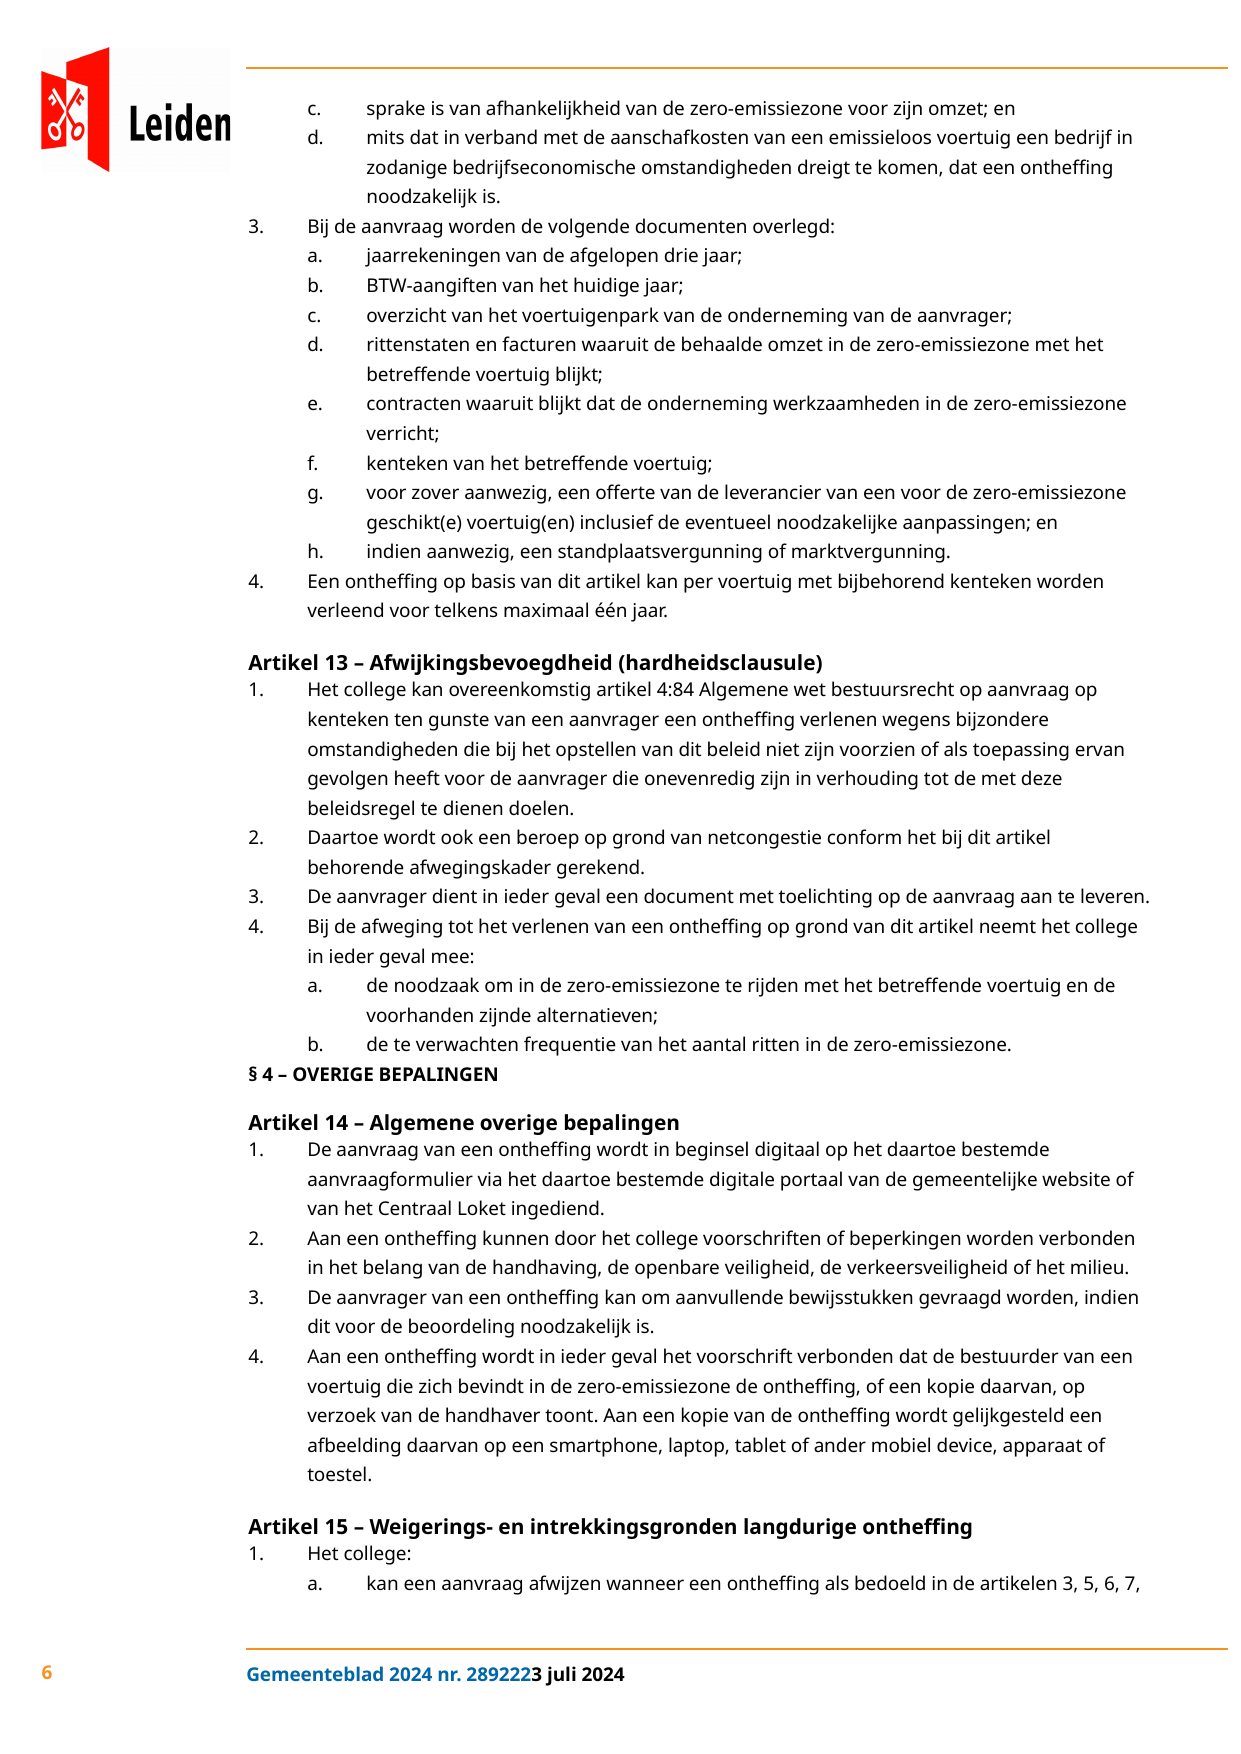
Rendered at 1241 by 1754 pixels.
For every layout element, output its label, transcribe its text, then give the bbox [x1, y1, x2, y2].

list Bij de aanvraag worden de volgende documenten overlegd: [248, 213, 1152, 239]
list De aanvraag van een ontheffing wordt in beginsel digitaal op het daartoe bestemde aanvraagformulier via het daartoe bestemde digitale portaal van de gemeentelijke website of van het Centraal Loket ingediend. [248, 1136, 1152, 1221]
list contracten waaruit blijkt dat de onderneming werkzaamheden in de zero-emissiezone verricht; [307, 391, 1152, 446]
list De aanvrager dient in ieder geval een document met toelichting op de aanvraag aan te leveren. [248, 884, 1152, 909]
picture [41, 47, 231, 172]
list de te verwachten frequentie van het aantal ritten in de zero-emissiezone. [307, 1032, 1152, 1057]
list overzicht van het voertuigenpark van de onderneming van de aanvrager; [307, 302, 1152, 328]
list kan een aanvraag afwijzen wanneer een ontheffing als bedoeld in de artikelen 3, 5, 6, 7, [307, 1570, 1152, 1596]
list Aan een ontheffing wordt in ieder geval het voorschrift verbonden dat de bestuurder van een voertuig die zich bevindt in de zero-emissiezone de ontheffing, of een kopie daarvan, op verzoek van de handhaver toont. Aan een kopie van de ontheffing wordt gelijkgesteld een afbeelding daarvan op een smartphone, laptop, tablet of ander mobiel device, apparaat of toestel. [248, 1343, 1152, 1487]
list Het college kan overeenkomstig artikel 4:84 Algemene wet bestuursrecht op aanvraag op kenteken ten gunste van een aanvrager een ontheffing verlenen wegens bijzondere omstandigheden die bij het opstellen van dit beleid niet zijn voorzien of als toepassing ervan gevolgen heeft voor de aanvrager die onevenredig zijn in verhouding tot de met deze beleidsregel te dienen doelen. [248, 677, 1152, 821]
list kenteken van het betreffende voertuig; [307, 450, 1152, 476]
text § 4 – OVERIGE BEPALINGEN [248, 1061, 1152, 1087]
list rittenstaten en facturen waaruit de behaalde omzet in de zero-emissiezone met het betreffende voertuig blijkt; [307, 331, 1152, 387]
list indien aanwezig, een standplaatsvergunning of marktvergunning. [307, 538, 1152, 564]
list Het college: [248, 1540, 1152, 1566]
list Daartoe wordt ook een beroep op grond van netcongestie conform het bij dit artikel behorende afwegingskader gerekend. [248, 824, 1152, 880]
list mits dat in verband met de aanschafkosten van een emissieloos voertuig een bedrijf in zodanige bedrijfseconomische omstandigheden dreigt te komen, dat een ontheffing noodzakelijk is. [307, 124, 1152, 209]
list voor zover aanwezig, een offerte van de leverancier van een voor de zero-emissiezone geschikt(e) voertuig(en) inclusief de eventueel noodzakelijke aanpassingen; en [307, 479, 1152, 535]
list de noodzaak om in de zero-emissiezone te rijden met het betreffende voertuig en de voorhanden zijnde alternatieven; [307, 972, 1152, 1028]
text Artikel 14 – Algemene overige bepalingen [248, 1108, 1152, 1136]
list Bij de afweging tot het verlenen van een ontheffing op grond van dit artikel neemt het college in ieder geval mee: [248, 913, 1152, 968]
list Een ontheffing op basis van dit artikel kan per voertuig met bijbehorend kenteken worden verleend voor telkens maximaal één jaar. [248, 568, 1152, 623]
list BTW-aangiften van het huidige jaar; [307, 272, 1152, 298]
list sprake is van afhankelijkheid van de zero-emissiezone voor zijn omzet; en [307, 95, 1152, 121]
list jaarrekeningen van de afgelopen drie jaar; [307, 243, 1152, 268]
list De aanvrager van een ontheffing kan om aanvullende bewijsstukken gevraagd worden, indien dit voor de beoordeling noodzakelijk is. [248, 1284, 1152, 1339]
text Artikel 15 – Weigerings- en intrekkingsgronden langdurige ontheffing [248, 1512, 1152, 1540]
text Artikel 13 – Afwijkingsbevoegdheid (hardheidsclausule) [248, 648, 1152, 677]
list Aan een ontheffing kunnen door het college voorschriften of beperkingen worden verbonden in het belang van de handhaving, de openbare veiligheid, de verkeersveiligheid of het milieu. [248, 1225, 1152, 1280]
